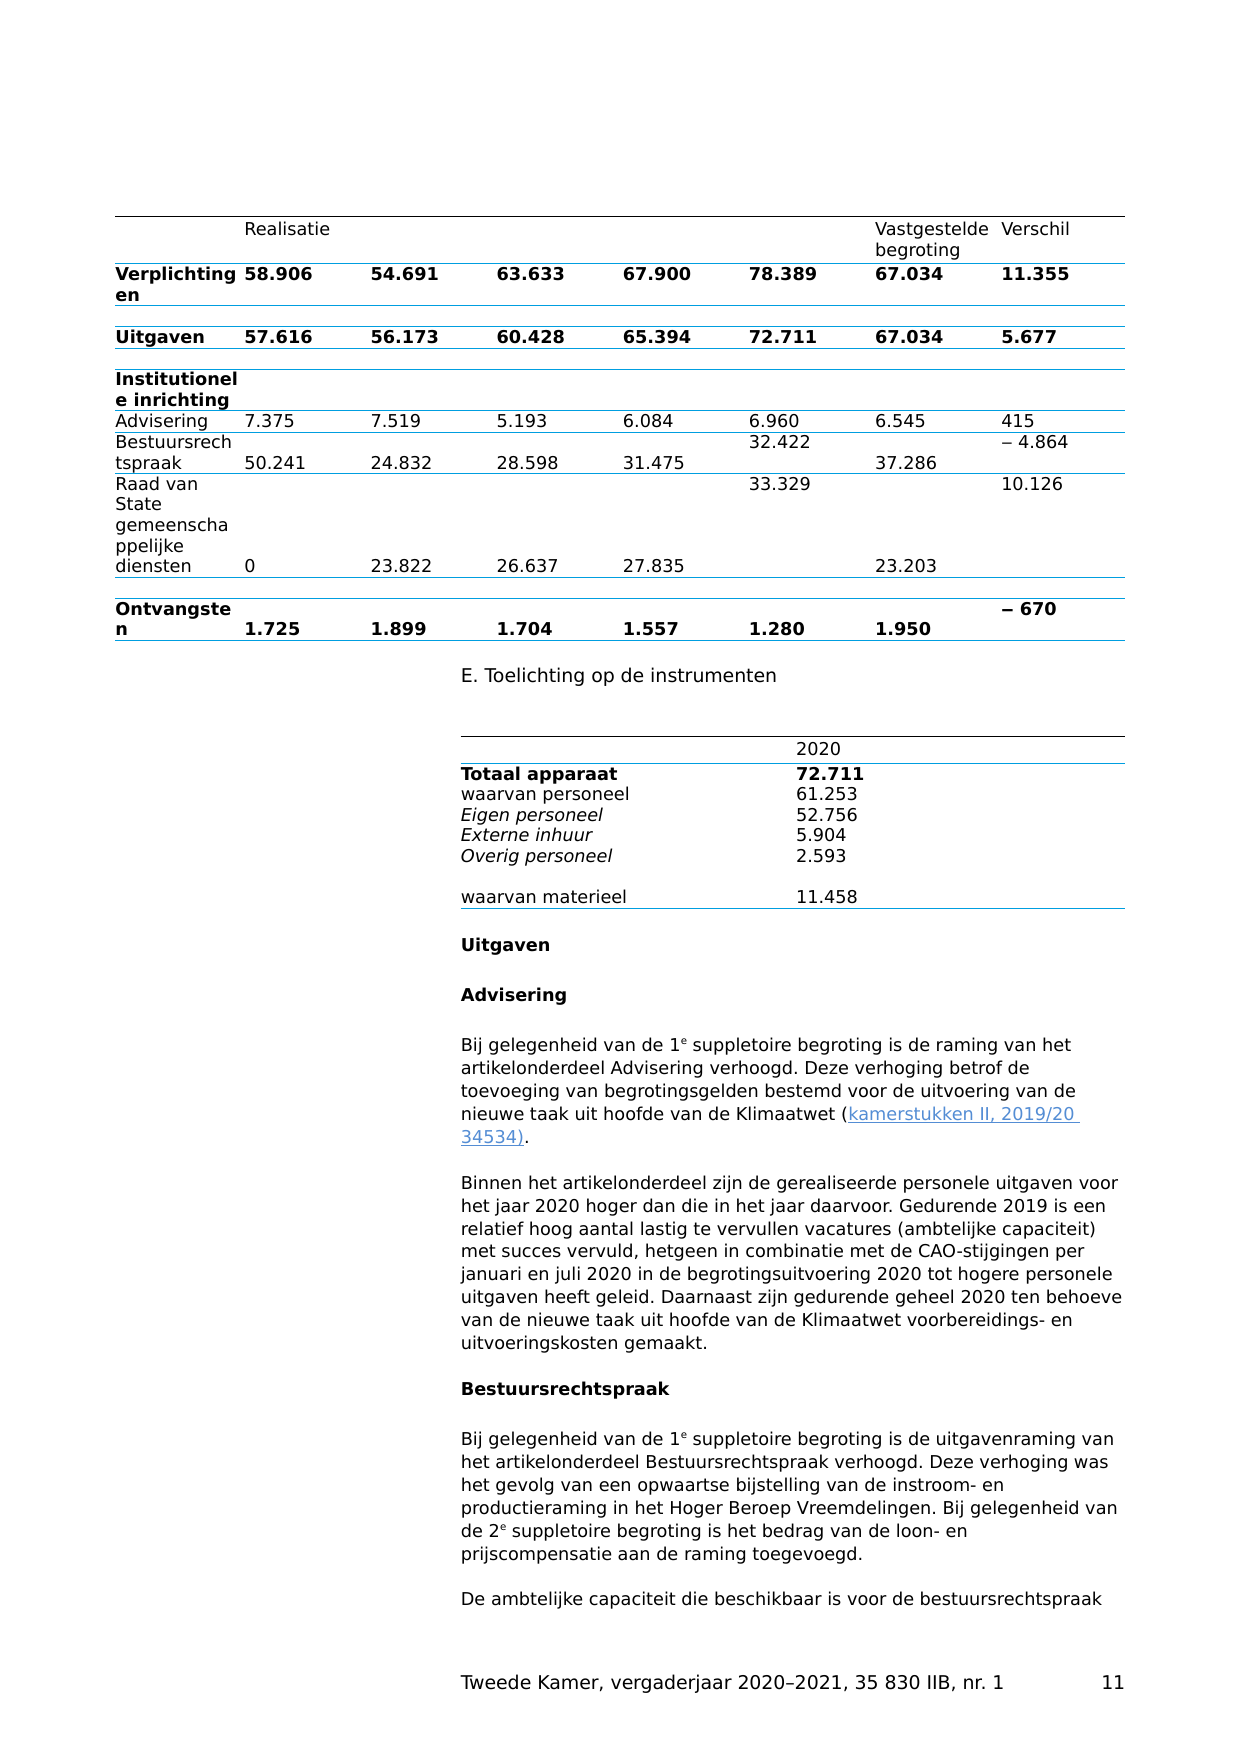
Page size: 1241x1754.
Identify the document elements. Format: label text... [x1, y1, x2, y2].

text Binnen het artikelonderdeel zijn de gerealiseerde personele uitgaven voor het jaar 2020 hoger dan die in het jaar daarvoor. Gedurende 2019 is een relatief hoog aantal lastig te vervullen vacatures (ambtelijke capaciteit) met succes vervuld, hetgeen in combinatie met de CAO-stijgingen per januari en juli 2020 in de begrotingsuitvoering 2020 tot hogere personele uitgaven heeft geleid. Daarnaast zijn gedurende geheel 2020 ten behoeve van de nieuwe taak uit hoofde van de Klimaatwet voorbereidings- en uitvoeringskosten gemaakt. [461, 1171, 1125, 1354]
table_cell 67.034 [872, 327, 998, 347]
table_cell [998, 349, 1125, 368]
table_cell [115, 306, 241, 326]
table_cell 60.428 [494, 327, 620, 347]
table_cell 28.598 [494, 433, 620, 473]
table_cell 72.711 [746, 327, 872, 347]
table_cell 6.545 [872, 411, 998, 431]
table_cell [368, 349, 493, 368]
table_cell [241, 578, 367, 598]
table_cell Raad van State gemeenschappelijke diensten [115, 474, 241, 577]
table_cell [746, 306, 872, 326]
table_cell 56.173 [368, 327, 493, 347]
text Uitgaven [461, 933, 1125, 956]
table_cell 415 [998, 411, 1125, 431]
table_cell [620, 578, 746, 598]
table_cell [461, 737, 793, 763]
table_cell 67.900 [620, 264, 746, 305]
title E. Toelichting op de instrumenten [461, 665, 1125, 687]
table_cell [620, 349, 746, 368]
table_cell Totaal apparaat [461, 764, 793, 784]
table_cell [494, 370, 620, 410]
table_cell Realisatie [241, 217, 872, 263]
table_cell 1.557 [620, 599, 746, 640]
table_header Tabel 5 Specificatie apparaatsuitgaven [461, 711, 1125, 736]
table_cell 1.725 [241, 599, 367, 640]
table_cell [998, 578, 1125, 598]
table_cell [872, 370, 998, 410]
table_cell Verschil [998, 217, 1125, 263]
table_cell [368, 578, 493, 598]
table_cell 33.329 [746, 474, 872, 577]
table_cell Overig personeel [461, 846, 793, 867]
table_cell 5.904 [793, 825, 1125, 846]
table_cell Ontvangsten [115, 599, 241, 640]
table_cell 27.835 [620, 474, 746, 577]
table_cell 26.637 [494, 474, 620, 577]
table_cell 23.203 [872, 474, 998, 577]
table_cell [998, 370, 1125, 410]
table_cell [620, 370, 746, 410]
table_cell [494, 349, 620, 368]
table_cell 7.375 [241, 411, 367, 431]
table_cell [746, 349, 872, 368]
table_cell Externe inhuur [461, 825, 793, 846]
table_cell 10.126 [998, 474, 1125, 577]
table_cell 1.704 [494, 599, 620, 640]
text Bij gelegenheid van de 1e suppletoire begroting is de uitgavenraming van het artikelonderdeel Bestuursrechtspraak verhoogd. Deze verhoging was het gevolg van een opwaartse bijstelling van de instroom- en productieraming in het Hoger Beroep Vreemdelingen. Bij gelegenheid van de 2e suppletoire begroting is het bedrag van de loon- en prijscompensatie aan de raming toegevoegd. [461, 1427, 1125, 1564]
table_cell [746, 370, 872, 410]
text De ambtelijke capaciteit die beschikbaar is voor de bestuursrechtspraak [461, 1587, 1125, 1610]
table_cell 1.950 [872, 599, 998, 640]
table_cell [368, 370, 493, 410]
table_cell Advisering [115, 411, 241, 431]
text Bestuursrechtspraak [461, 1377, 1125, 1400]
text Advisering [461, 983, 1125, 1006]
table_cell 58.906 [241, 264, 367, 305]
table_cell 1.899 [368, 599, 493, 640]
table_cell Institutionele inrichting [115, 370, 241, 410]
table_cell [998, 306, 1125, 326]
table_cell [620, 306, 746, 326]
table_cell 11.355 [998, 264, 1125, 305]
table_cell Bestuursrechtspraak [115, 433, 241, 473]
table_cell ‒ 670 [998, 599, 1125, 640]
table_cell [115, 349, 241, 368]
table_cell 37.286 [872, 433, 998, 473]
table_cell [494, 306, 620, 326]
table_cell 72.711 [793, 764, 1125, 784]
table_cell 6.084 [620, 411, 746, 431]
table_cell 52.756 [793, 805, 1125, 825]
table_cell 67.034 [872, 264, 998, 305]
table_cell Eigen personeel [461, 805, 793, 825]
text Bij gelegenheid van de 1e suppletoire begroting is de raming van het artikelonderdeel Advisering verhoogd. Deze verhoging betrof de toevoeging van begrotingsgelden bestemd voor de uitvoering van de nieuwe taak uit hoofde van de Klimaatwet (kamerstukken II, 2019/20 34534). [461, 1033, 1125, 1148]
table_cell [746, 578, 872, 598]
table_cell [872, 578, 998, 598]
table_cell [115, 217, 241, 263]
table_cell [461, 867, 793, 887]
table_cell Verplichtingen [115, 264, 241, 305]
table_cell 5.193 [494, 411, 620, 431]
table_cell 61.253 [793, 784, 1125, 805]
table_cell 78.389 [746, 264, 872, 305]
table_cell 6.960 [746, 411, 872, 431]
table_cell 0 [241, 474, 367, 577]
table_cell 31.475 [620, 433, 746, 473]
table_cell 23.822 [368, 474, 493, 577]
table_cell 2020 [793, 737, 1125, 763]
table_cell 50.241 [241, 433, 367, 473]
table_cell waarvan personeel [461, 784, 793, 805]
table_cell [241, 306, 367, 326]
table_cell [115, 578, 241, 598]
table_cell [368, 306, 493, 326]
table_cell 65.394 [620, 327, 746, 347]
table_cell 1.280 [746, 599, 872, 640]
table_cell 2.593 [793, 846, 1125, 867]
table_cell 63.633 [494, 264, 620, 305]
table_cell 57.616 [241, 327, 367, 347]
table_cell [872, 306, 998, 326]
table_cell [872, 349, 998, 368]
table_cell Vastgestelde begroting [872, 217, 998, 263]
table_cell [241, 349, 367, 368]
table_cell 11.458 [793, 887, 1125, 908]
table_cell [793, 867, 1125, 887]
table_cell waarvan materieel [461, 887, 793, 908]
table_cell [241, 370, 367, 410]
table_cell Uitgaven [115, 327, 241, 347]
table_cell 32.422 [746, 433, 872, 473]
table_cell 7.519 [368, 411, 493, 431]
table_header Tabel 4 Budgettaire gevolgen van beleid artikel 1. Raad van State (bedragen x € 1.000) [115, 191, 1125, 216]
table_cell 5.677 [998, 327, 1125, 347]
table_cell ‒ 4.864 [998, 433, 1125, 473]
table_cell [494, 578, 620, 598]
table_cell 24.832 [368, 433, 493, 473]
table_cell 54.691 [368, 264, 493, 305]
